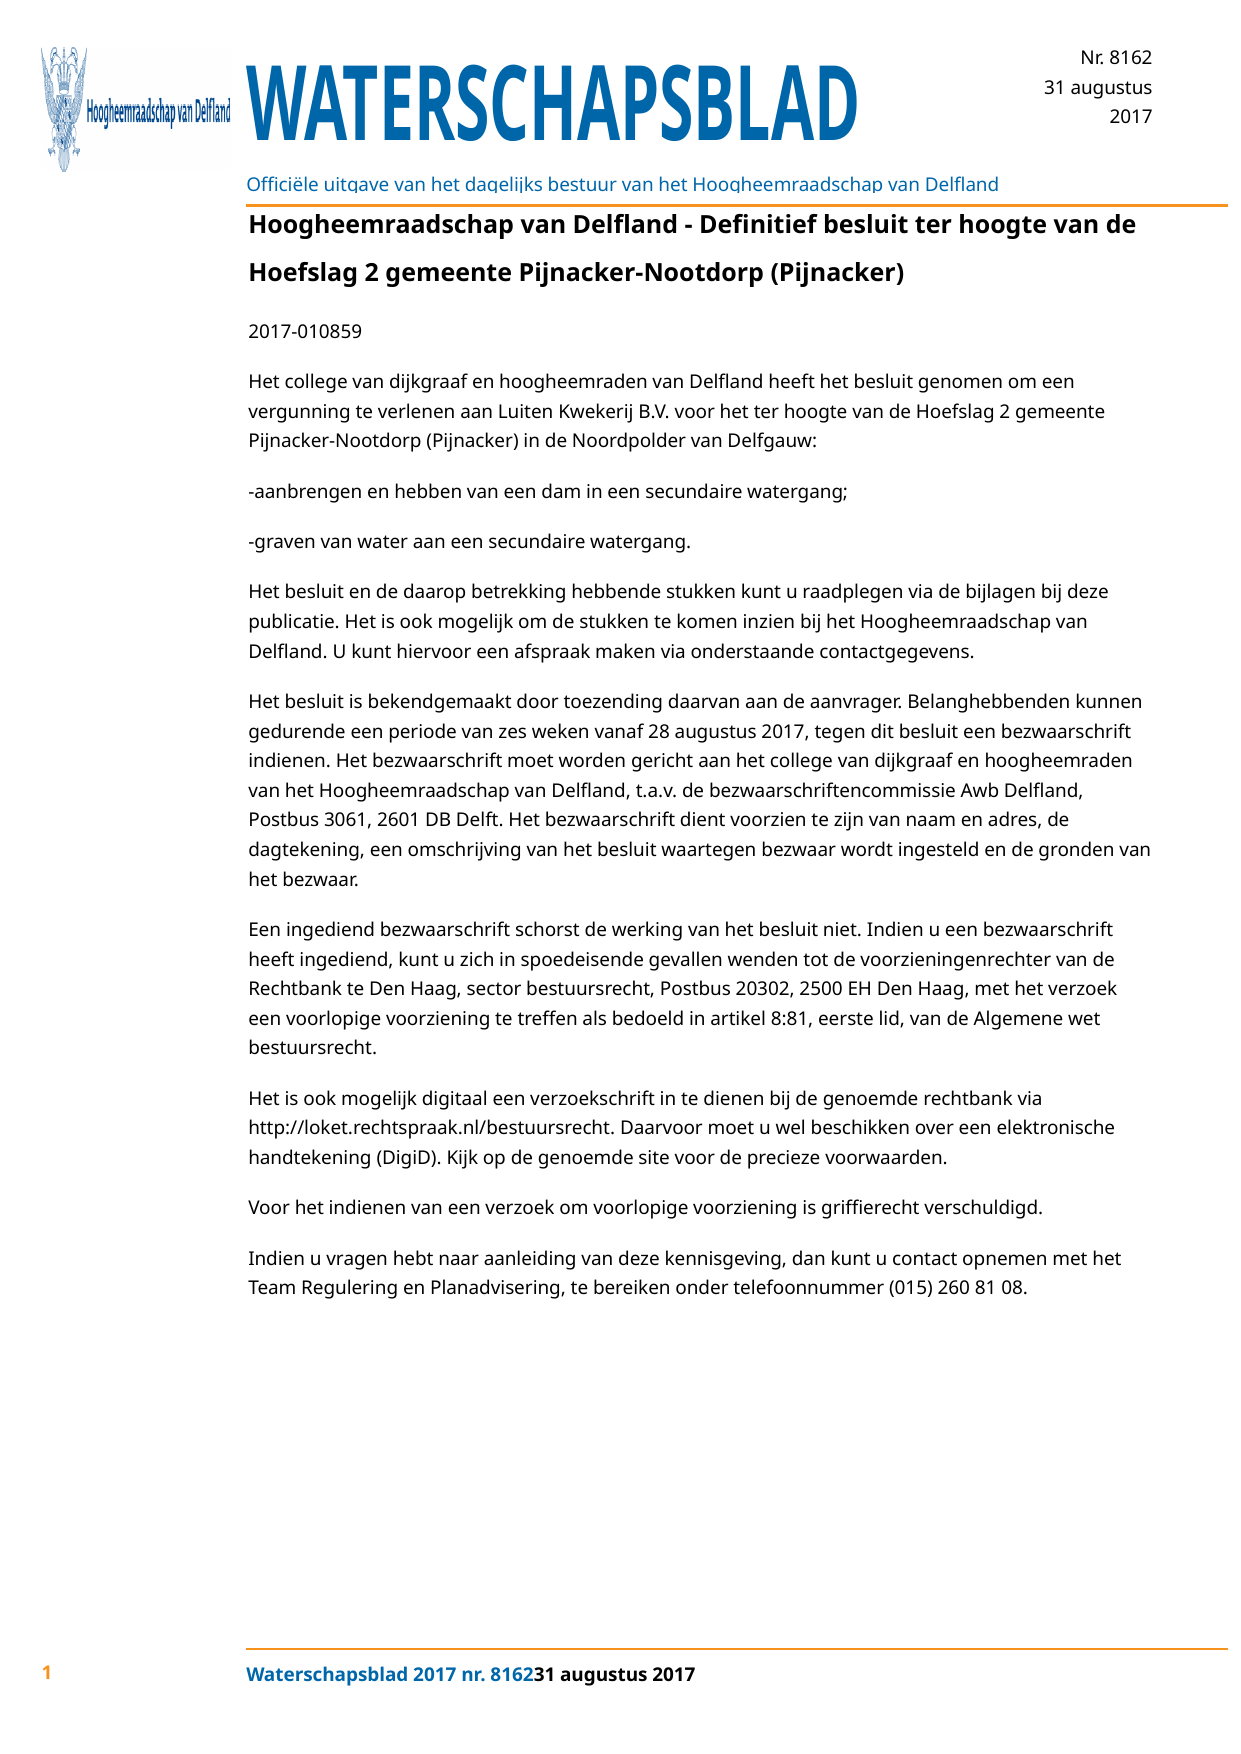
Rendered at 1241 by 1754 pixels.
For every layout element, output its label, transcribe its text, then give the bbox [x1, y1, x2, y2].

text Het besluit is bekendgemaakt door toezending daarvan aan de aanvrager. Belanghebbenden kunnen gedurende een periode van zes weken vanaf 28 augustus 2017, tegen dit besluit een bezwaarschrift indienen. Het bezwaarschrift moet worden gericht aan het college van dijkgraaf en hoogheemraden van het Hoogheemraadschap van Delfland, t.a.v. de bezwaarschriftencommissie Awb Delfland, Postbus 3061, 2601 DB Delft. Het bezwaarschrift dient voorzien te zijn van naam en adres, de dagtekening, een omschrijving van het besluit waartegen bezwaar wordt ingesteld en de gronden van het bezwaar. [248, 688, 1152, 892]
text -aanbrengen en hebben van een dam in een secundaire watergang; [248, 478, 1152, 504]
text Voor het indienen van een verzoek om voorlopige voorziening is griffierecht verschuldigd. [248, 1194, 1152, 1220]
text Het is ook mogelijk digitaal een verzoekschrift in te dienen bij de genoemde rechtbank via http://loket.rechtspraak.nl/bestuursrecht. Daarvoor moet u wel beschikken over een elektronische handtekening (DigiD). Kijk op de genoemde site voor de precieze voorwaarden. [248, 1085, 1152, 1170]
text -graven van water aan een secundaire watergang. [248, 528, 1152, 554]
text 2017-010859 [248, 318, 1152, 344]
text Het college van dijkgraaf en hoogheemraden van Delfland heeft het besluit genomen om een vergunning te verlenen aan Luiten Kwekerij B.V. voor het ter hoogte van de Hoefslag 2 gemeente Pijnacker-Nootdorp (Pijnacker) in de Noordpolder van Delfgauw: [248, 368, 1152, 453]
text Indien u vragen hebt naar aanleiding van deze kennisgeving, dan kunt u contact opnemen met het Team Regulering en Planadvisering, te bereiken onder telefoonnummer (015) 260 81 08. [248, 1245, 1152, 1300]
text Een ingediend bezwaarschrift schorst de werking van het besluit niet. Indien u een bezwaarschrift heeft ingediend, kunt u zich in spoedeisende gevallen wenden tot de voorzieningenrechter van de Rechtbank te Den Haag, sector bestuursrecht, Postbus 20302, 2500 EH Den Haag, met het verzoek een voorlopige voorziening te treffen als bedoeld in artikel 8:81, eerste lid, van de Algemene wet bestuursrecht. [248, 916, 1152, 1060]
text Het besluit en de daarop betrekking hebbende stukken kunt u raadplegen via de bijlagen bij deze publicatie. Het is ook mogelijk om de stukken te komen inzien bij het Hoogheemraadschap van Delfland. U kunt hiervoor een afspraak maken via onderstaande contactgegevens. [248, 579, 1152, 664]
picture [41, 47, 231, 172]
text Hoogheemraadschap van Delfland - Definitief besluit ter hoogte van de Hoefslag 2 gemeente Pijnacker-Nootdorp (Pijnacker) [248, 207, 1152, 288]
